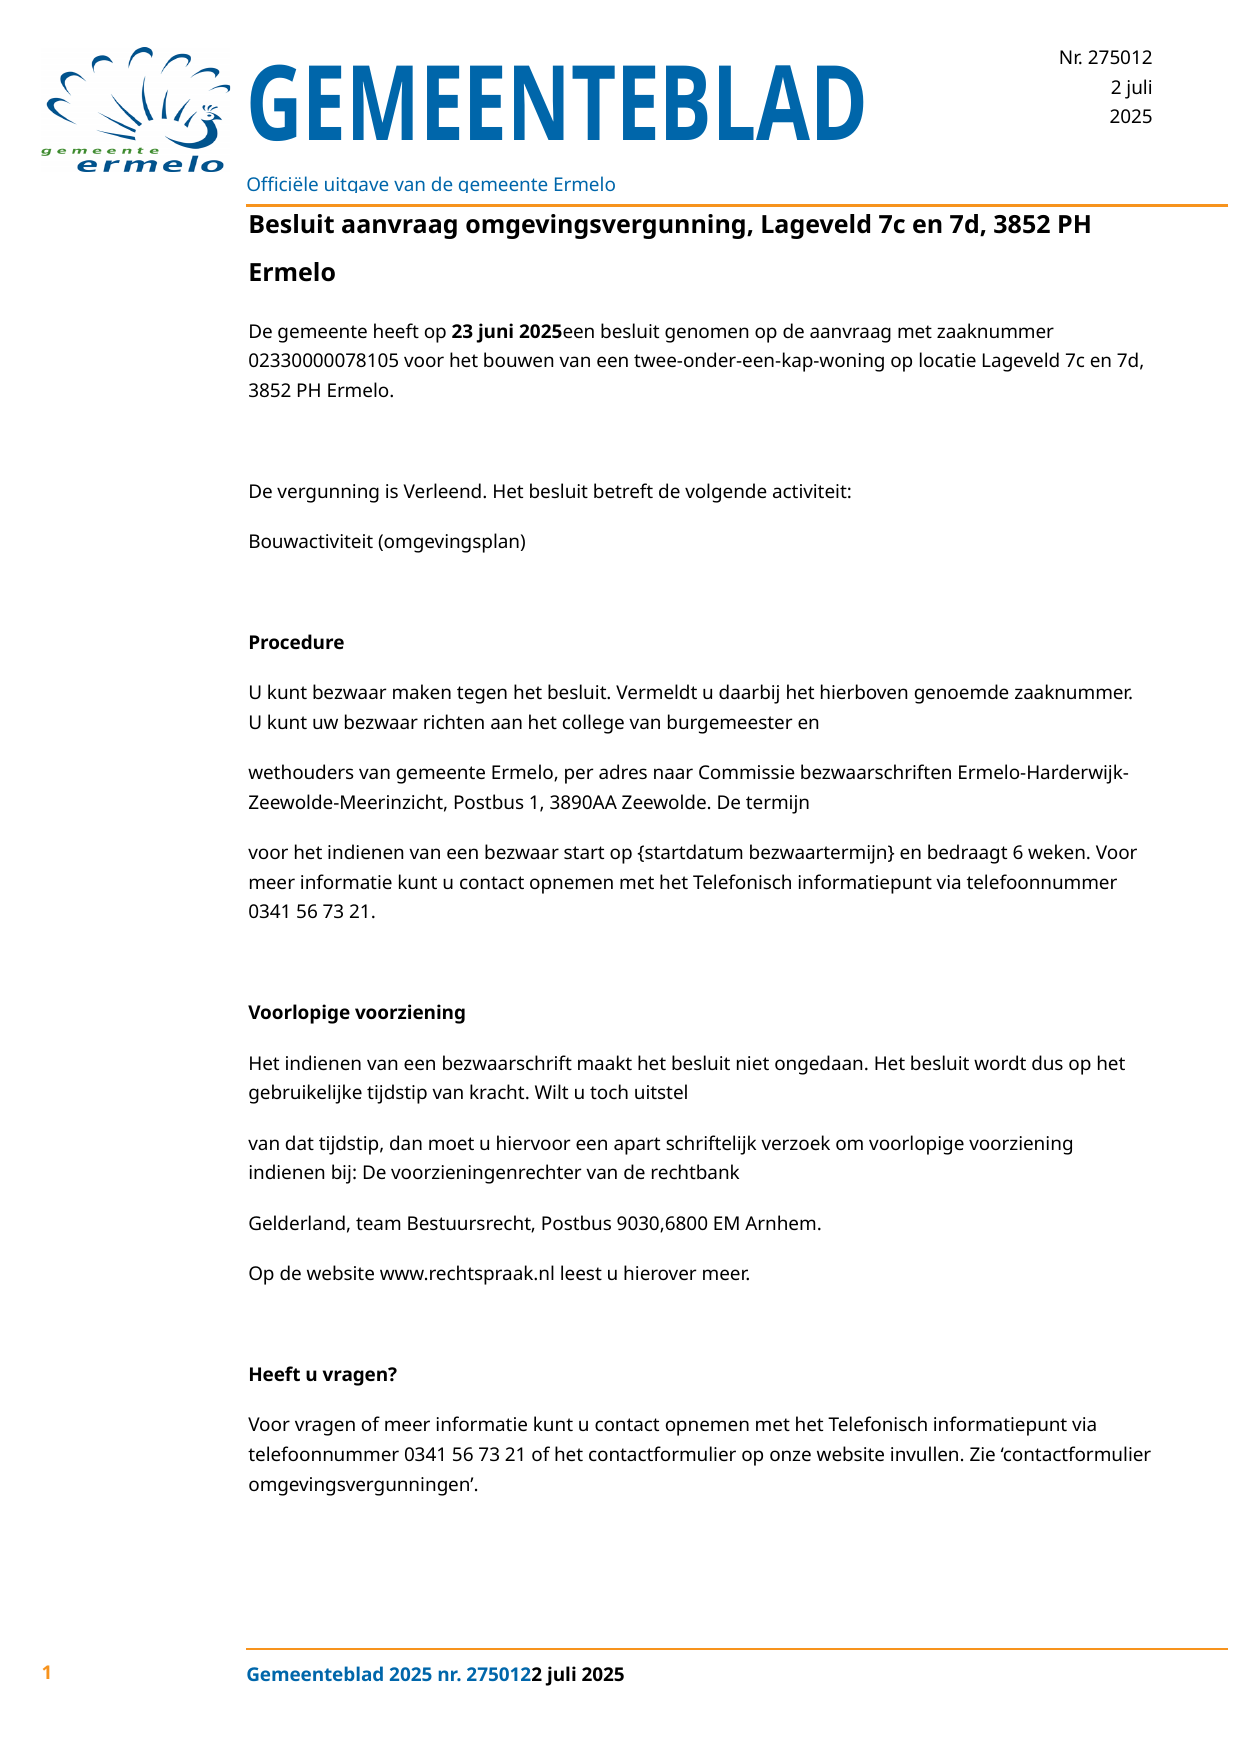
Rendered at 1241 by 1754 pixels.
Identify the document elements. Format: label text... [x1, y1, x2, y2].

text Bouwactiviteit (omgevingsplan) [248, 528, 1152, 554]
text De vergunning is Verleend. Het besluit betreft de volgende activiteit: [248, 478, 1152, 504]
text wethouders van gemeente Ermelo, per adres naar Commissie bezwaarschriften Ermelo-Harderwijk-Zeewolde-Meerinzicht, Postbus 1, 3890AA Zeewolde. De termijn [248, 759, 1152, 815]
text Procedure [248, 629, 1152, 655]
text van dat tijdstip, dan moet u hiervoor een apart schriftelijk verzoek om voorlopige voorziening indienen bij: De voorzieningenrechter van de rechtbank [248, 1130, 1152, 1185]
text voor het indienen van een bezwaar start op {startdatum bezwaartermijn} en bedraagt 6 weken. Voor meer informatie kunt u contact opnemen met het Telefonisch informatiepunt via telefoonnummer 0341 56 73 21. [248, 839, 1152, 924]
text Op de website www.rechtspraak.nl leest u hierover meer. [248, 1260, 1152, 1286]
text U kunt bezwaar maken tegen het besluit. Vermeldt u daarbij het hierboven genoemde zaaknummer. U kunt uw bezwaar richten aan het college van burgemeester en [248, 679, 1152, 735]
text Gelderland, team Bestuursrecht, Postbus 9030,6800 EM Arnhem. [248, 1210, 1152, 1236]
text Het indienen van een bezwaarschrift maakt het besluit niet ongedaan. Het besluit wordt dus op het gebruikelijke tijdstip van kracht. Wilt u toch uitstel [248, 1050, 1152, 1105]
text Voorlopige voorziening [248, 999, 1152, 1025]
text Voor vragen of meer informatie kunt u contact opnemen met het Telefonisch informatiepunt via telefoonnummer 0341 56 73 21 of het contactformulier op onze website invullen. Zie ‘contactformulier omgevingsvergunningen’. [248, 1412, 1152, 1497]
text Heeft u vragen? [248, 1361, 1152, 1387]
text De gemeente heeft op 23 juni 2025een besluit genomen op de aanvraag met zaaknummer 02330000078105 voor het bouwen van een twee-onder-een-kap-woning op locatie Lageveld 7c en 7d, 3852 PH Ermelo. [248, 318, 1152, 403]
picture [41, 47, 231, 172]
text Besluit aanvraag omgevingsvergunning, Lageveld 7c en 7d, 3852 PH Ermelo [248, 207, 1152, 288]
